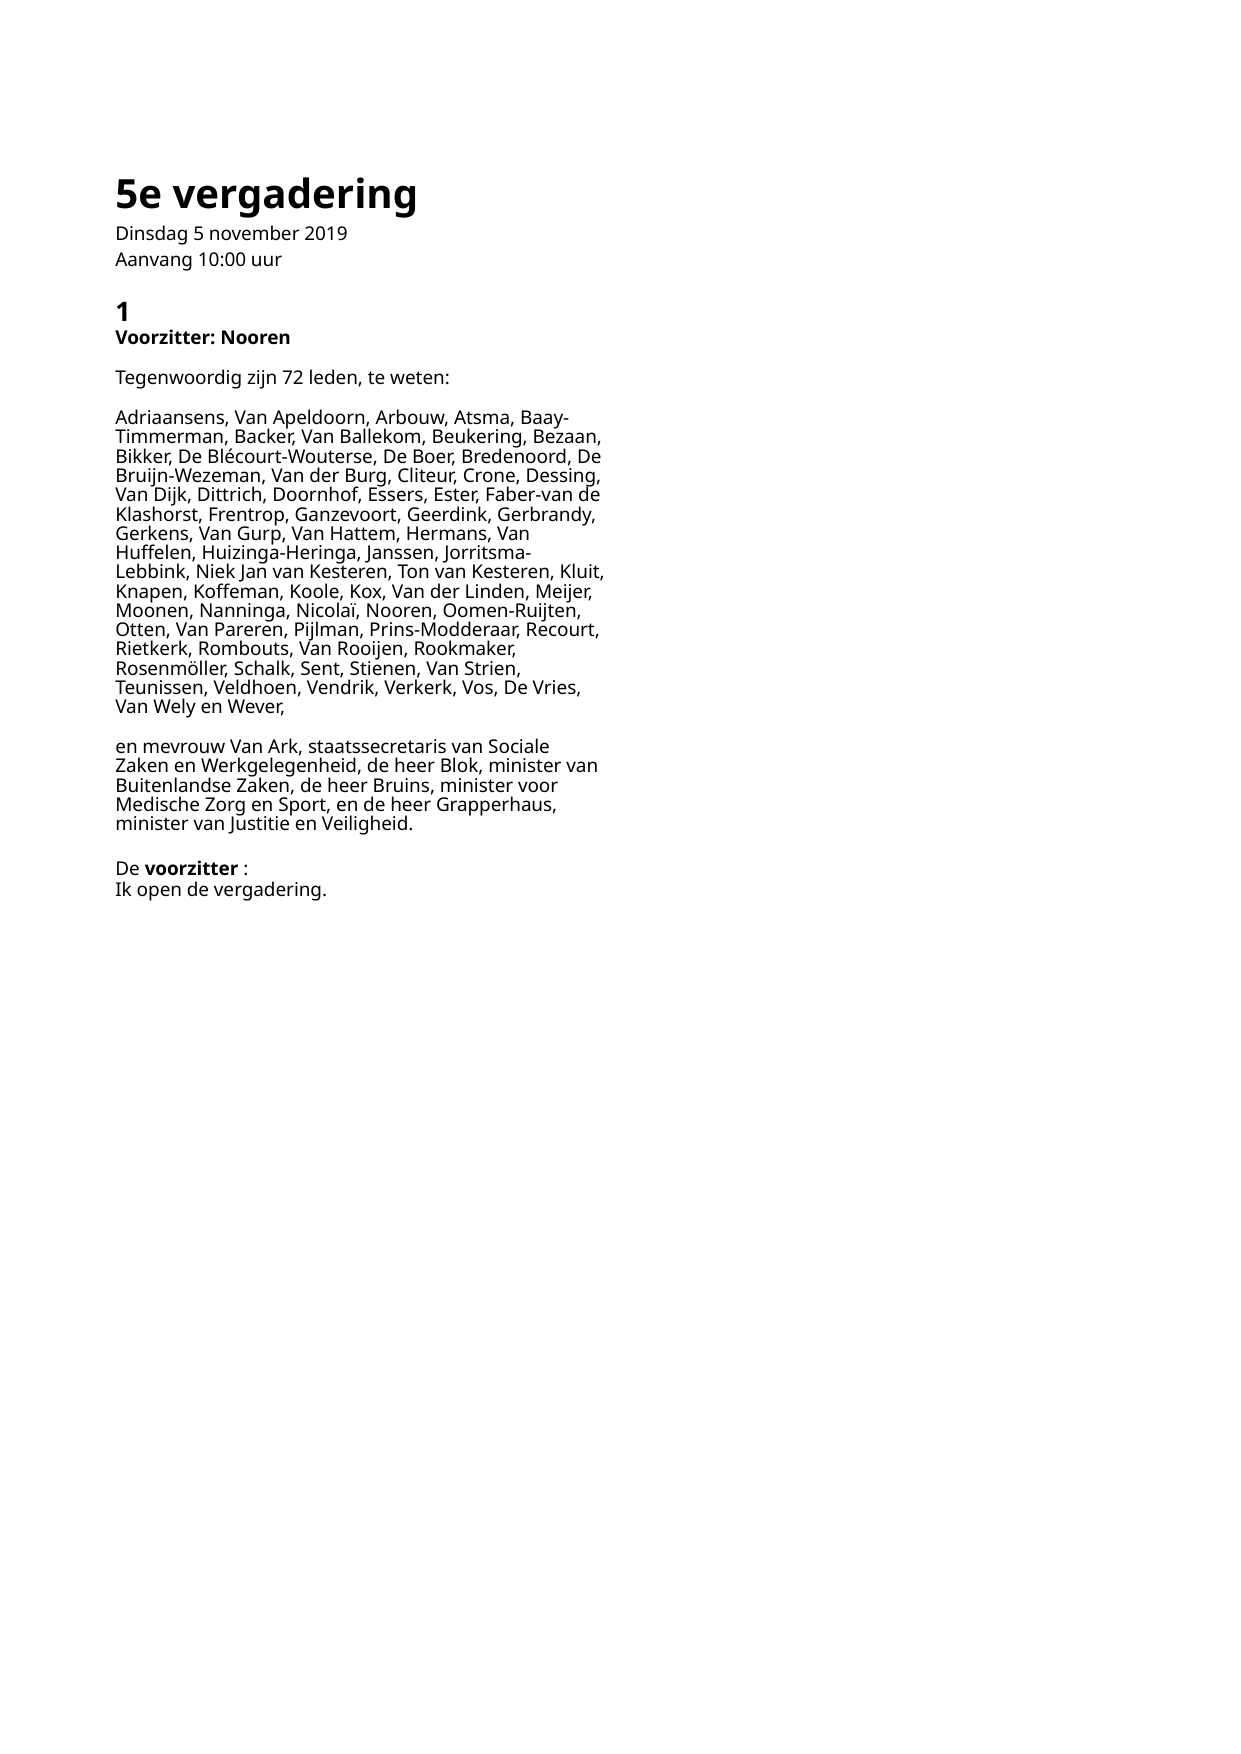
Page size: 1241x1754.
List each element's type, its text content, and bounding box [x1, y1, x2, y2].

text 1 [115, 292, 605, 329]
text Adriaansens, Van Apeldoorn, Arbouw, Atsma, Baay-Timmerman, Backer, Van Ballekom, Beukering, Bezaan, Bikker, De Blécourt-Wouterse, De Boer, Bredenoord, De Bruijn-Wezeman, Van der Burg, Cliteur, Crone, Dessing, Van Dijk, Dittrich, Doornhof, Essers, Ester, Faber-van de Klashorst, Frentrop, Ganzevoort, Geerdink, Gerbrandy, Gerkens, Van Gurp, Van Hattem, Hermans, Van Huffelen, Huizinga-Heringa, Janssen, Jorritsma-Lebbink, Niek Jan van Kesteren, Ton van Kesteren, Kluit, Knapen, Koffeman, Koole, Kox, Van der Linden, Meijer, Moonen, Nanninga, Nicolaï, Nooren, Oomen-Ruijten, Otten, Van Pareren, Pijlman, Prins-Modderaar, Recourt, Rietkerk, Rombouts, Van Rooijen, Rookmaker, Rosenmöller, Schalk, Sent, Stienen, Van Strien, Teunissen, Veldhoen, Vendrik, Verkerk, Vos, De Vries, Van Wely en Wever, [115, 409, 605, 717]
text Tegenwoordig zijn 72 leden, te weten: [115, 369, 605, 388]
text Voorzitter: Nooren [115, 329, 605, 348]
text 5e vergadering [115, 165, 605, 220]
text Dinsdag 5 november 2019 [115, 220, 605, 246]
text en mevrouw Van Ark, staatssecretaris van Sociale Zaken en Werkgelegenheid, de heer Blok, minister van Buitenlandse Zaken, de heer Bruins, minister voor Medische Zorg en Sport, en de heer Grapperhaus, minister van Justitie en Veiligheid. [115, 738, 605, 834]
text Aanvang 10:00 uur [115, 246, 605, 272]
text Ik open de vergadering. [115, 881, 605, 900]
text De voorzitter : [115, 855, 605, 881]
